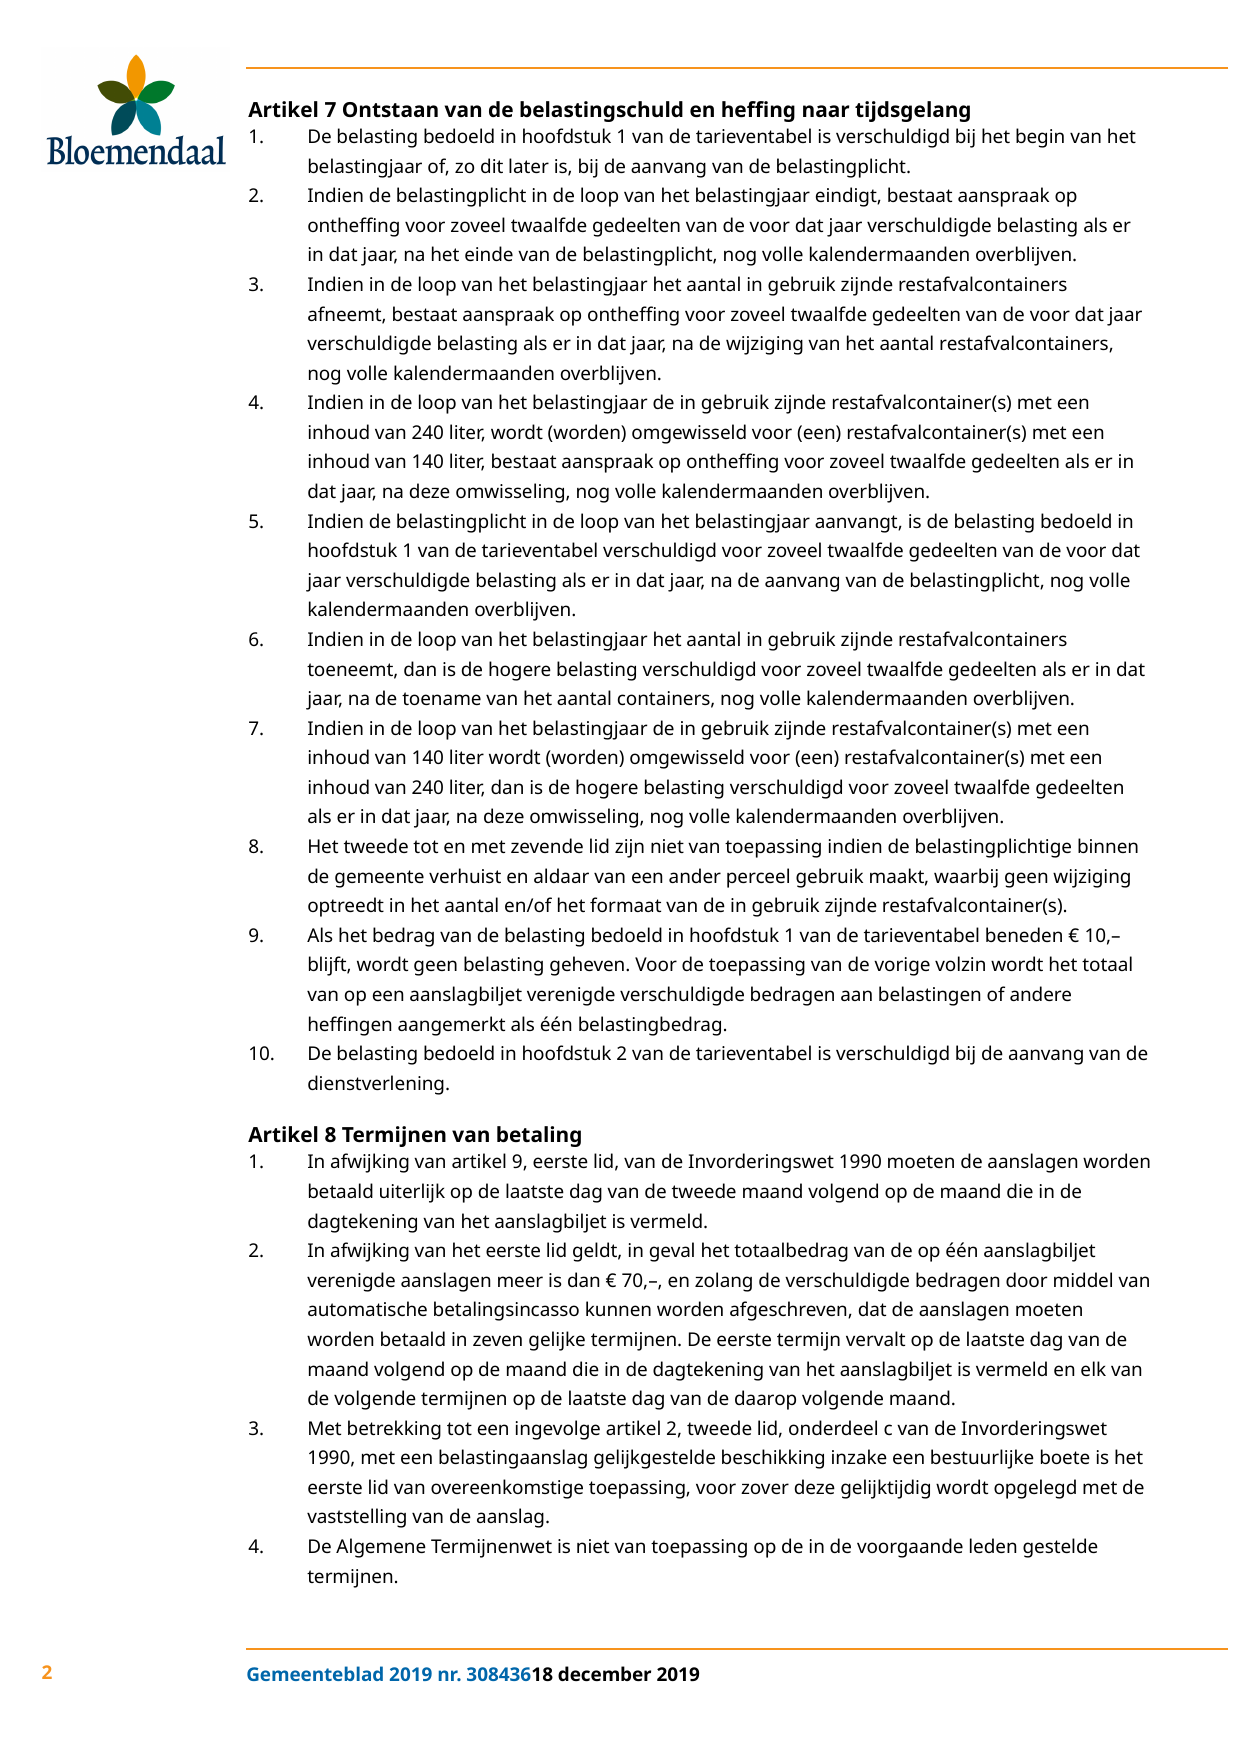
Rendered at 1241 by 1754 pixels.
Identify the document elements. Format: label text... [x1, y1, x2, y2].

picture [41, 47, 231, 172]
list Indien in de loop van het belastingjaar de in gebruik zijnde restafvalcontainer(s) met een inhoud van 240 liter, wordt (worden) omgewisseld voor (een) restafvalcontainer(s) met een inhoud van 140 liter, bestaat aanspraak op ontheffing voor zoveel twaalfde gedeelten als er in dat jaar, na deze omwisseling, nog volle kalendermaanden overblijven. [248, 389, 1152, 504]
text Artikel 8 Termijnen van betaling [248, 1120, 1152, 1149]
list Met betrekking tot een ingevolge artikel 2, tweede lid, onderdeel c van de Invorderingswet 1990, met een belastingaanslag gelijkgestelde beschikking inzake een bestuurlijke boete is het eerste lid van overeenkomstige toepassing, voor zover deze gelijktijdig wordt opgelegd met de vaststelling van de aanslag. [248, 1415, 1152, 1529]
list Indien in de loop van het belastingjaar de in gebruik zijnde restafvalcontainer(s) met een inhoud van 140 liter wordt (worden) omgewisseld voor (een) restafvalcontainer(s) met een inhoud van 240 liter, dan is de hogere belasting verschuldigd voor zoveel twaalfde gedeelten als er in dat jaar, na deze omwisseling, nog volle kalendermaanden overblijven. [248, 715, 1152, 829]
list De belasting bedoeld in hoofdstuk 2 van de tarieventabel is verschuldigd bij de aanvang van de dienstverlening. [248, 1040, 1152, 1096]
list Indien de belastingplicht in de loop van het belastingjaar aanvangt, is de belasting bedoeld in hoofdstuk 1 van de tarieventabel verschuldigd voor zoveel twaalfde gedeelten van de voor dat jaar verschuldigde belasting als er in dat jaar, na de aanvang van de belastingplicht, nog volle kalendermaanden overblijven. [248, 508, 1152, 622]
list Indien de belastingplicht in de loop van het belastingjaar eindigt, bestaat aanspraak op ontheffing voor zoveel twaalfde gedeelten van de voor dat jaar verschuldigde belasting als er in dat jaar, na het einde van de belastingplicht, nog volle kalendermaanden overblijven. [248, 182, 1152, 267]
text Artikel 7 Ontstaan van de belastingschuld en heffing naar tijdsgelang [248, 95, 1152, 123]
list Als het bedrag van de belasting bedoeld in hoofdstuk 1 van de tarieventabel beneden € 10,– blijft, wordt geen belasting geheven. Voor de toepassing van de vorige volzin wordt het totaal van op een aanslagbiljet verenigde verschuldigde bedragen aan belastingen of andere heffingen aangemerkt als één belastingbedrag. [248, 922, 1152, 1036]
list In afwijking van het eerste lid geldt, in geval het totaalbedrag van de op één aanslagbiljet verenigde aanslagen meer is dan € 70,–, en zolang de verschuldigde bedragen door middel van automatische betalingsincasso kunnen worden afgeschreven, dat de aanslagen moeten worden betaald in zeven gelijke termijnen. De eerste termijn vervalt op de laatste dag van de maand volgend op de maand die in de dagtekening van het aanslagbiljet is vermeld en elk van de volgende termijnen op de laatste dag van de daarop volgende maand. [248, 1237, 1152, 1411]
list Het tweede tot en met zevende lid zijn niet van toepassing indien de belastingplichtige binnen de gemeente verhuist en aldaar van een ander perceel gebruik maakt, waarbij geen wijziging optreedt in het aantal en/of het formaat van de in gebruik zijnde restafvalcontainer(s). [248, 833, 1152, 918]
list Indien in de loop van het belastingjaar het aantal in gebruik zijnde restafvalcontainers afneemt, bestaat aanspraak op ontheffing voor zoveel twaalfde gedeelten van de voor dat jaar verschuldigde belasting als er in dat jaar, na de wijziging van het aantal restafvalcontainers, nog volle kalendermaanden overblijven. [248, 271, 1152, 386]
list De Algemene Termijnenwet is niet van toepassing op de in de voorgaande leden gestelde termijnen. [248, 1533, 1152, 1589]
list Indien in de loop van het belastingjaar het aantal in gebruik zijnde restafvalcontainers toeneemt, dan is de hogere belasting verschuldigd voor zoveel twaalfde gedeelten als er in dat jaar, na de toename van het aantal containers, nog volle kalendermaanden overblijven. [248, 626, 1152, 711]
list De belasting bedoeld in hoofdstuk 1 van de tarieventabel is verschuldigd bij het begin van het belastingjaar of, zo dit later is, bij de aanvang van de belastingplicht. [248, 123, 1152, 178]
list In afwijking van artikel 9, eerste lid, van de Invorderingswet 1990 moeten de aanslagen worden betaald uiterlijk op de laatste dag van de tweede maand volgend op de maand die in de dagtekening van het aanslagbiljet is vermeld. [248, 1149, 1152, 1234]
